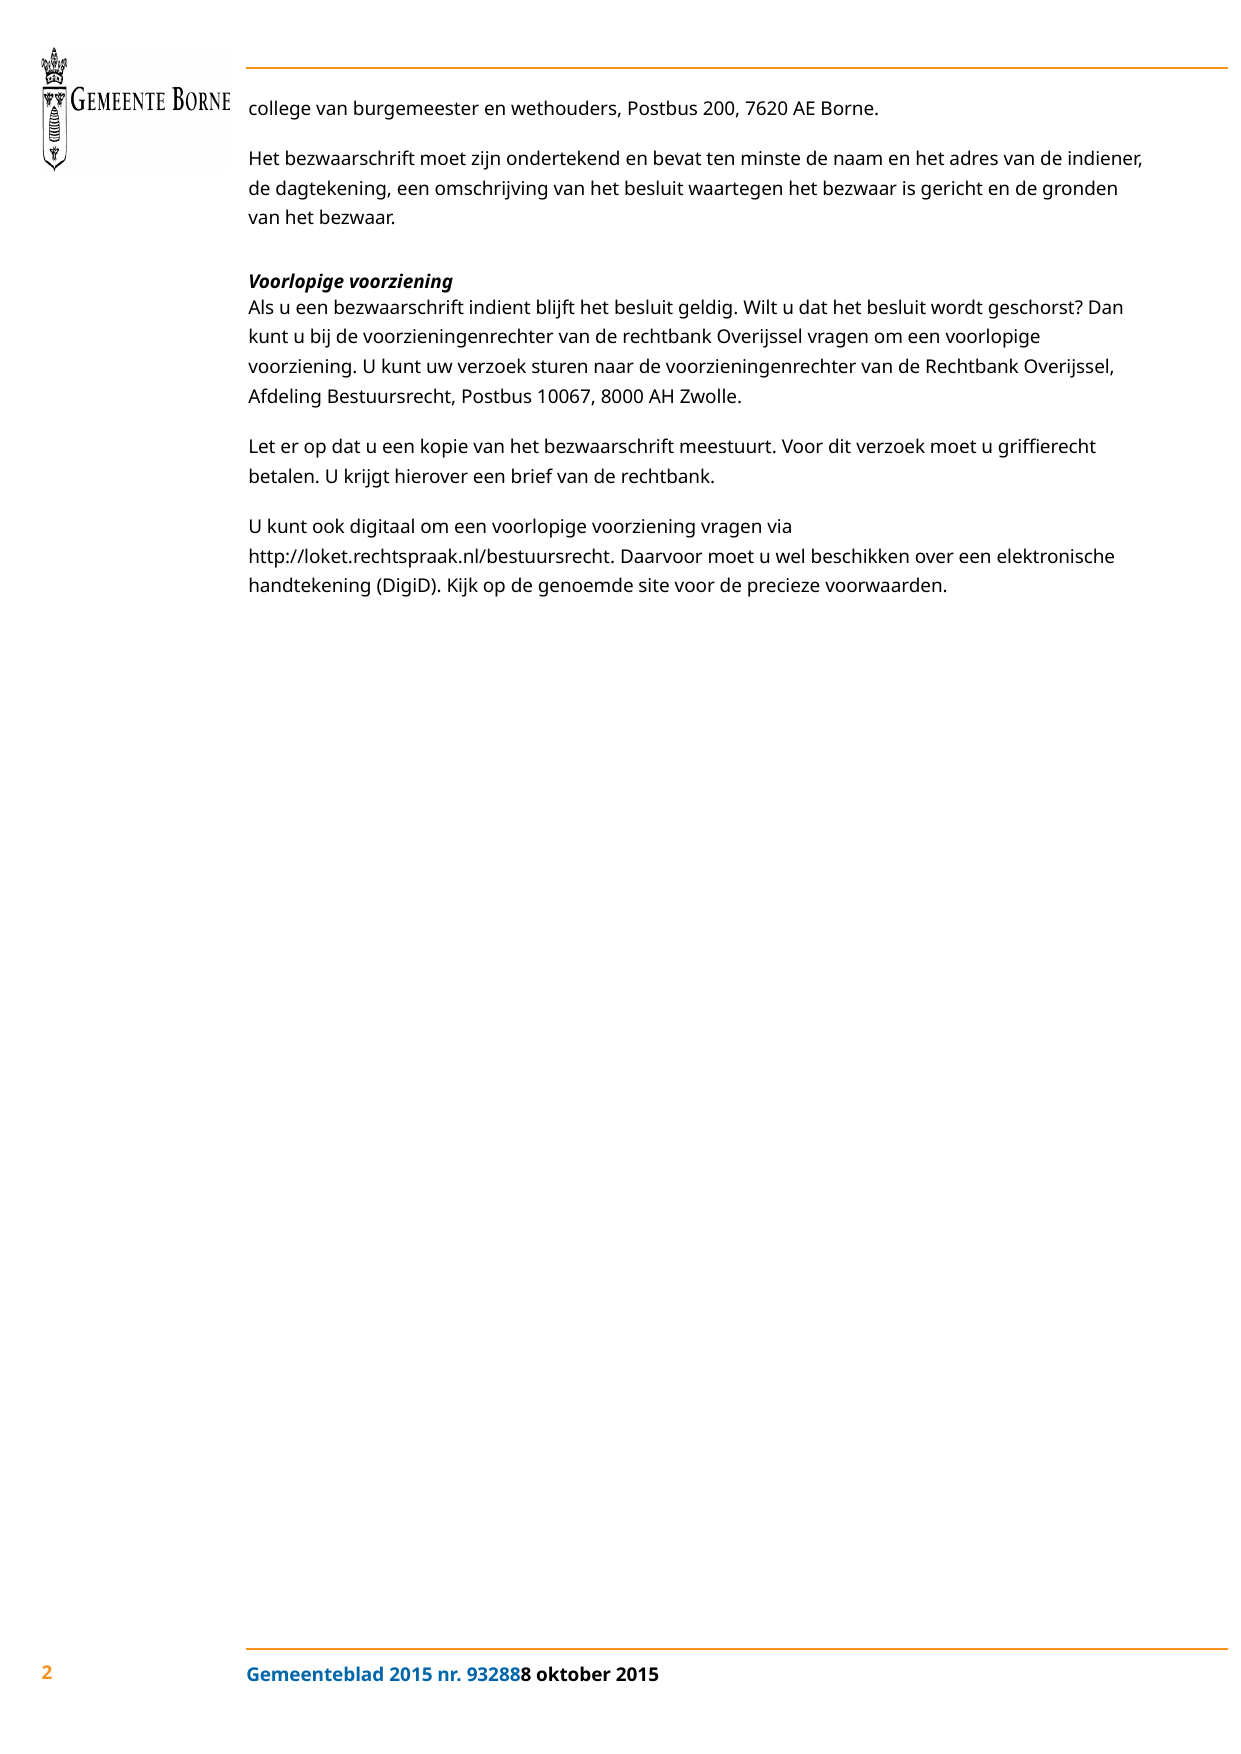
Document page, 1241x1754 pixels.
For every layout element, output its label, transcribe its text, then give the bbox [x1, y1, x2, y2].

text U kunt ook digitaal om een voorlopige voorziening vragen via http://loket.rechtspraak.nl/bestuursrecht. Daarvoor moet u wel beschikken over een elektronische handtekening (DigiD). Kijk op de genoemde site voor de precieze voorwaarden. [248, 513, 1152, 598]
text Let er op dat u een kopie van het bezwaarschrift meestuurt. Voor dit verzoek moet u griffierecht betalen. U krijgt hierover een brief van de rechtbank. [248, 433, 1152, 488]
picture [41, 47, 231, 172]
text Als u een bezwaarschrift indient blijft het besluit geldig. Wilt u dat het besluit wordt geschorst? Dan kunt u bij de voorzieningenrechter van de rechtbank Overijssel vragen om een voorlopige voorziening. U kunt uw verzoek sturen naar de voorzieningenrechter van de Rechtbank Overijssel, Afdeling Bestuursrecht, Postbus 10067, 8000 AH Zwolle. [248, 294, 1152, 408]
text Voorlopige voorziening [248, 268, 1152, 294]
text college van burgemeester en wethouders, Postbus 200, 7620 AE Borne. [248, 95, 1152, 121]
text Het bezwaarschrift moet zijn ondertekend en bevat ten minste de naam en het adres van de indiener, de dagtekening, een omschrijving van het besluit waartegen het bezwaar is gericht en de gronden van het bezwaar. [248, 145, 1152, 230]
